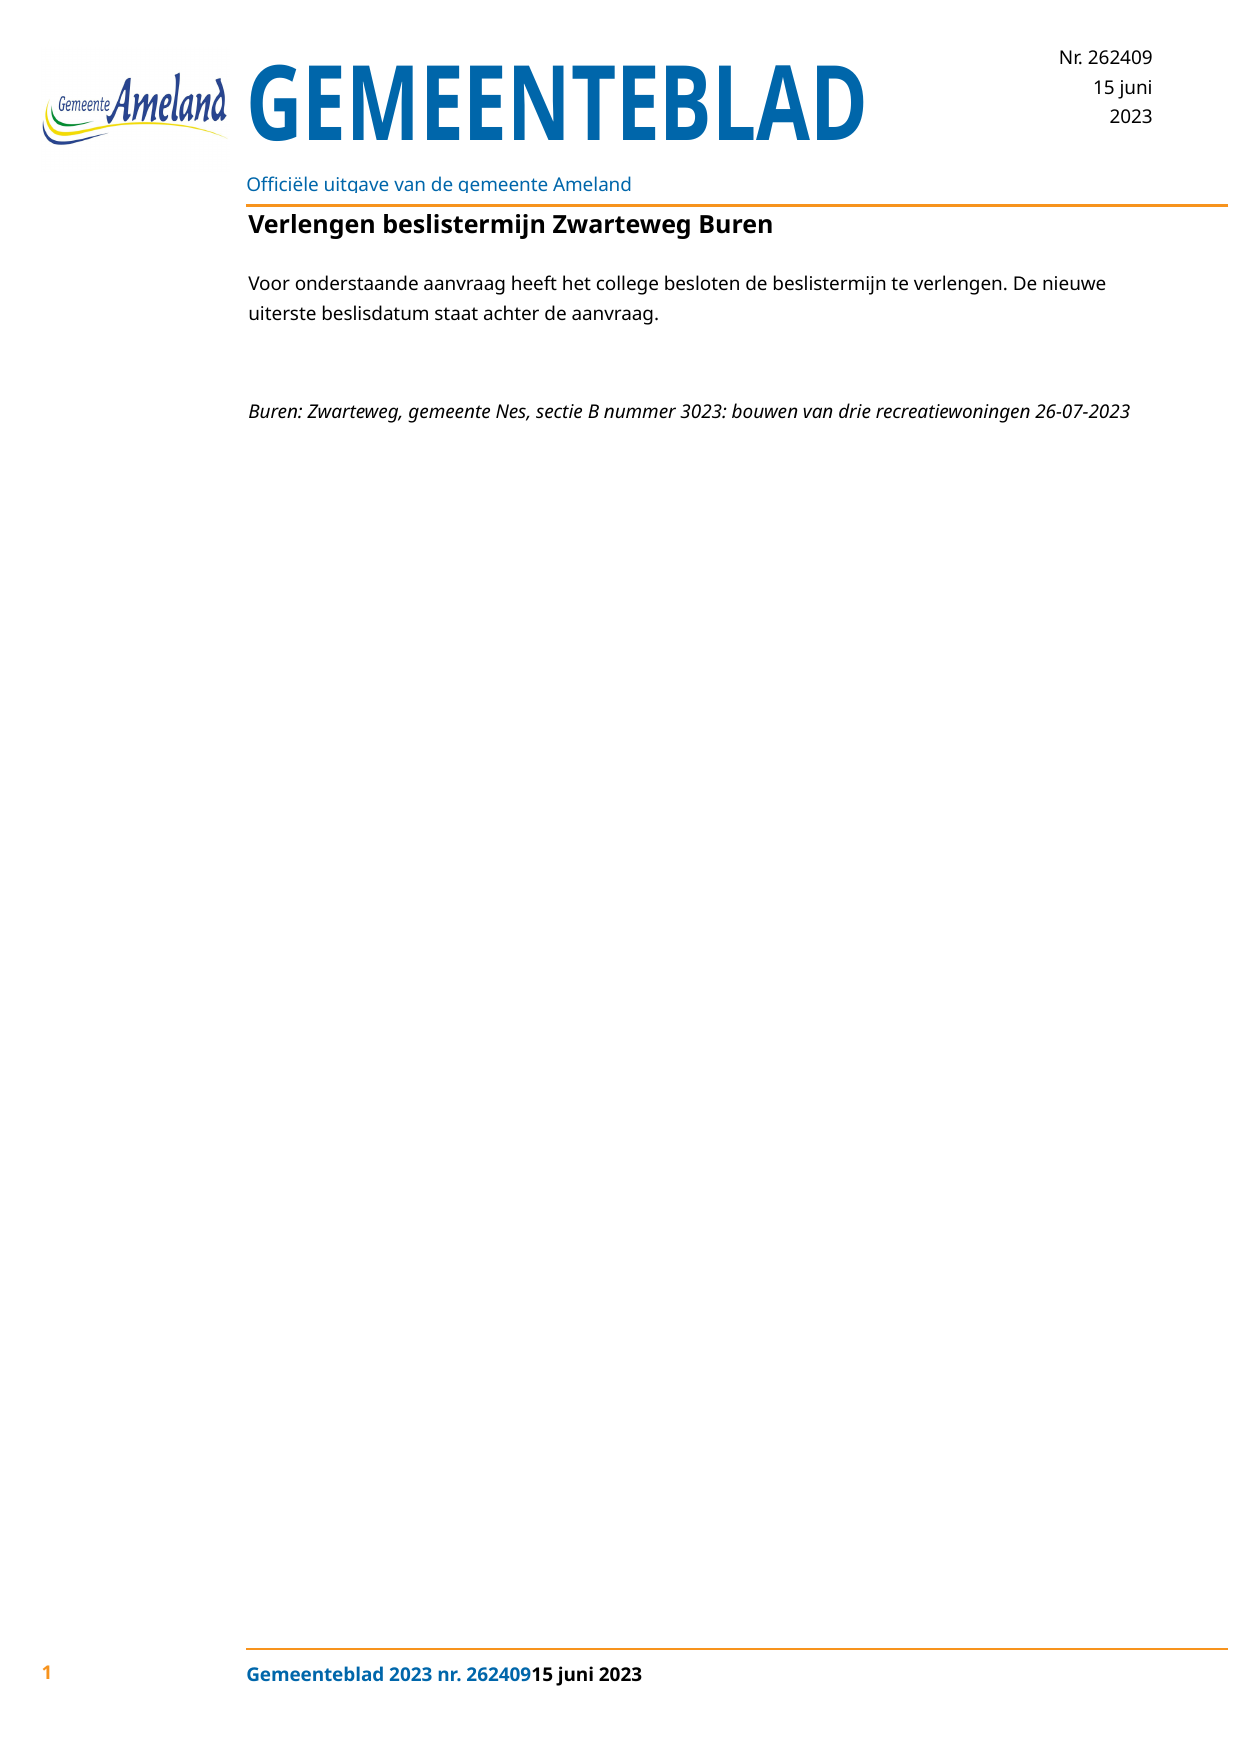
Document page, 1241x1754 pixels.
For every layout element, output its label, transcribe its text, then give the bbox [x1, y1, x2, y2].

text Verlengen beslistermijn Zwarteweg Buren [248, 207, 1152, 241]
text Buren: Zwarteweg, gemeente Nes, sectie B nummer 3023: bouwen van drie recreatiewoningen 26-07-2023 [248, 398, 1152, 424]
picture [41, 47, 231, 172]
text Voor onderstaande aanvraag heeft het college besloten de beslistermijn te verlengen. De nieuwe uiterste beslisdatum staat achter de aanvraag. [248, 270, 1152, 326]
